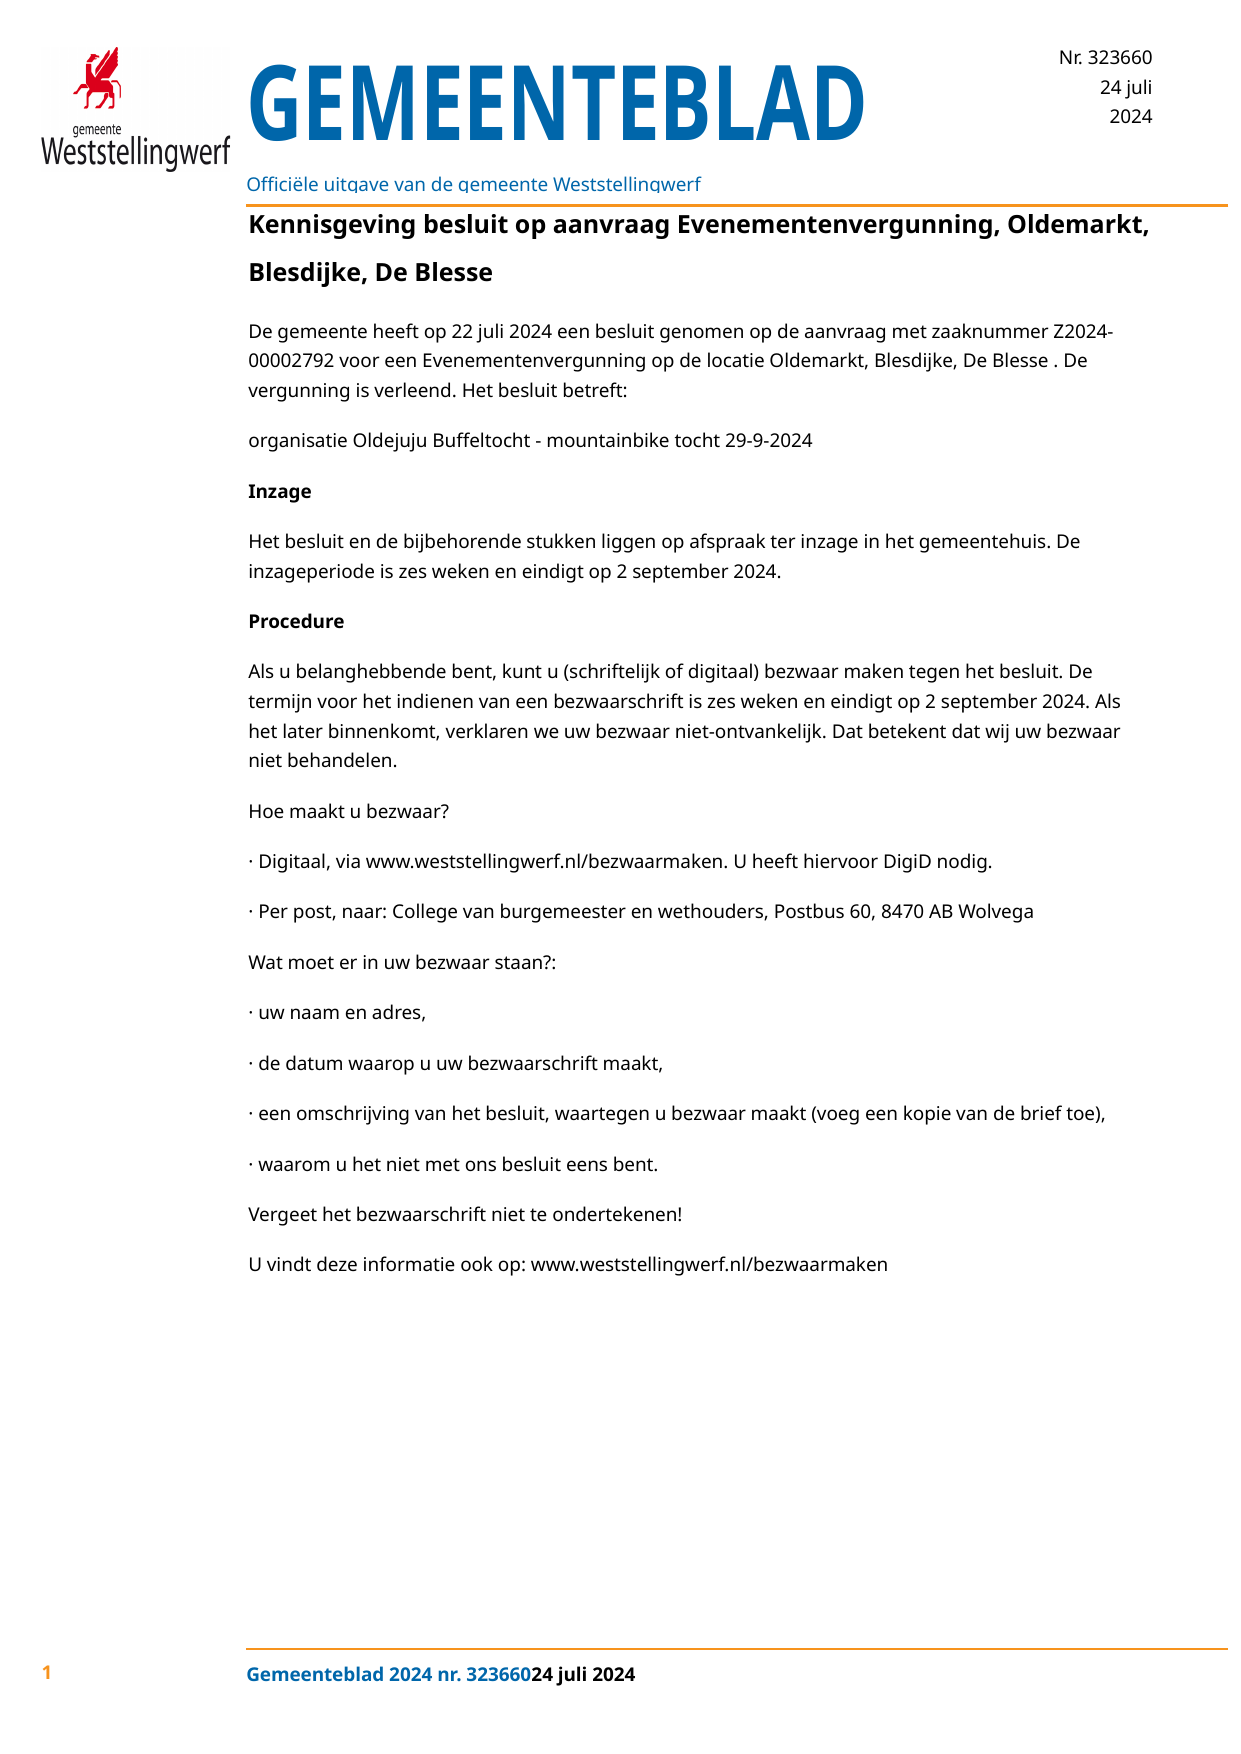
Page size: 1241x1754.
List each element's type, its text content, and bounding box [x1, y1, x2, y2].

text · uw naam en adres, [248, 999, 1152, 1025]
text De gemeente heeft op 22 juli 2024 een besluit genomen op de aanvraag met zaaknummer Z2024-00002792 voor een Evenementenvergunning op de locatie Oldemarkt, Blesdijke, De Blesse . De vergunning is verleend. Het besluit betreft: [248, 318, 1152, 403]
text · waarom u het niet met ons besluit eens bent. [248, 1151, 1152, 1177]
text Kennisgeving besluit op aanvraag Evenementenvergunning, Oldemarkt, Blesdijke, De Blesse [248, 207, 1152, 288]
text · Digitaal, via www.weststellingwerf.nl/bezwaarmaken. U heeft hiervoor DigiD nodig. [248, 848, 1152, 874]
text Procedure [248, 608, 1152, 634]
text Vergeet het bezwaarschrift niet te ondertekenen! [248, 1201, 1152, 1227]
text Hoe maakt u bezwaar? [248, 798, 1152, 824]
text · de datum waarop u uw bezwaarschrift maakt, [248, 1050, 1152, 1076]
text Inzage [248, 478, 1152, 504]
text U vindt deze informatie ook op: www.weststellingwerf.nl/bezwaarmaken [248, 1252, 1152, 1277]
picture [41, 47, 231, 172]
text Het besluit en de bijbehorende stukken liggen op afspraak ter inzage in het gemeentehuis. De inzageperiode is zes weken en eindigt op 2 september 2024. [248, 528, 1152, 584]
text organisatie Oldejuju Buffeltocht - mountainbike tocht 29-9-2024 [248, 427, 1152, 453]
text Als u belanghebbende bent, kunt u (schriftelijk of digitaal) bezwaar maken tegen het besluit. De termijn voor het indienen van een bezwaarschrift is zes weken en eindigt op 2 september 2024. Als het later binnenkomt, verklaren we uw bezwaar niet-ontvankelijk. Dat betekent dat wij uw bezwaar niet behandelen. [248, 659, 1152, 773]
text · Per post, naar: College van burgemeester en wethouders, Postbus 60, 8470 AB Wolvega [248, 899, 1152, 924]
text Wat moet er in uw bezwaar staan?: [248, 949, 1152, 975]
text · een omschrijving van het besluit, waartegen u bezwaar maakt (voeg een kopie van de brief toe), [248, 1100, 1152, 1126]
